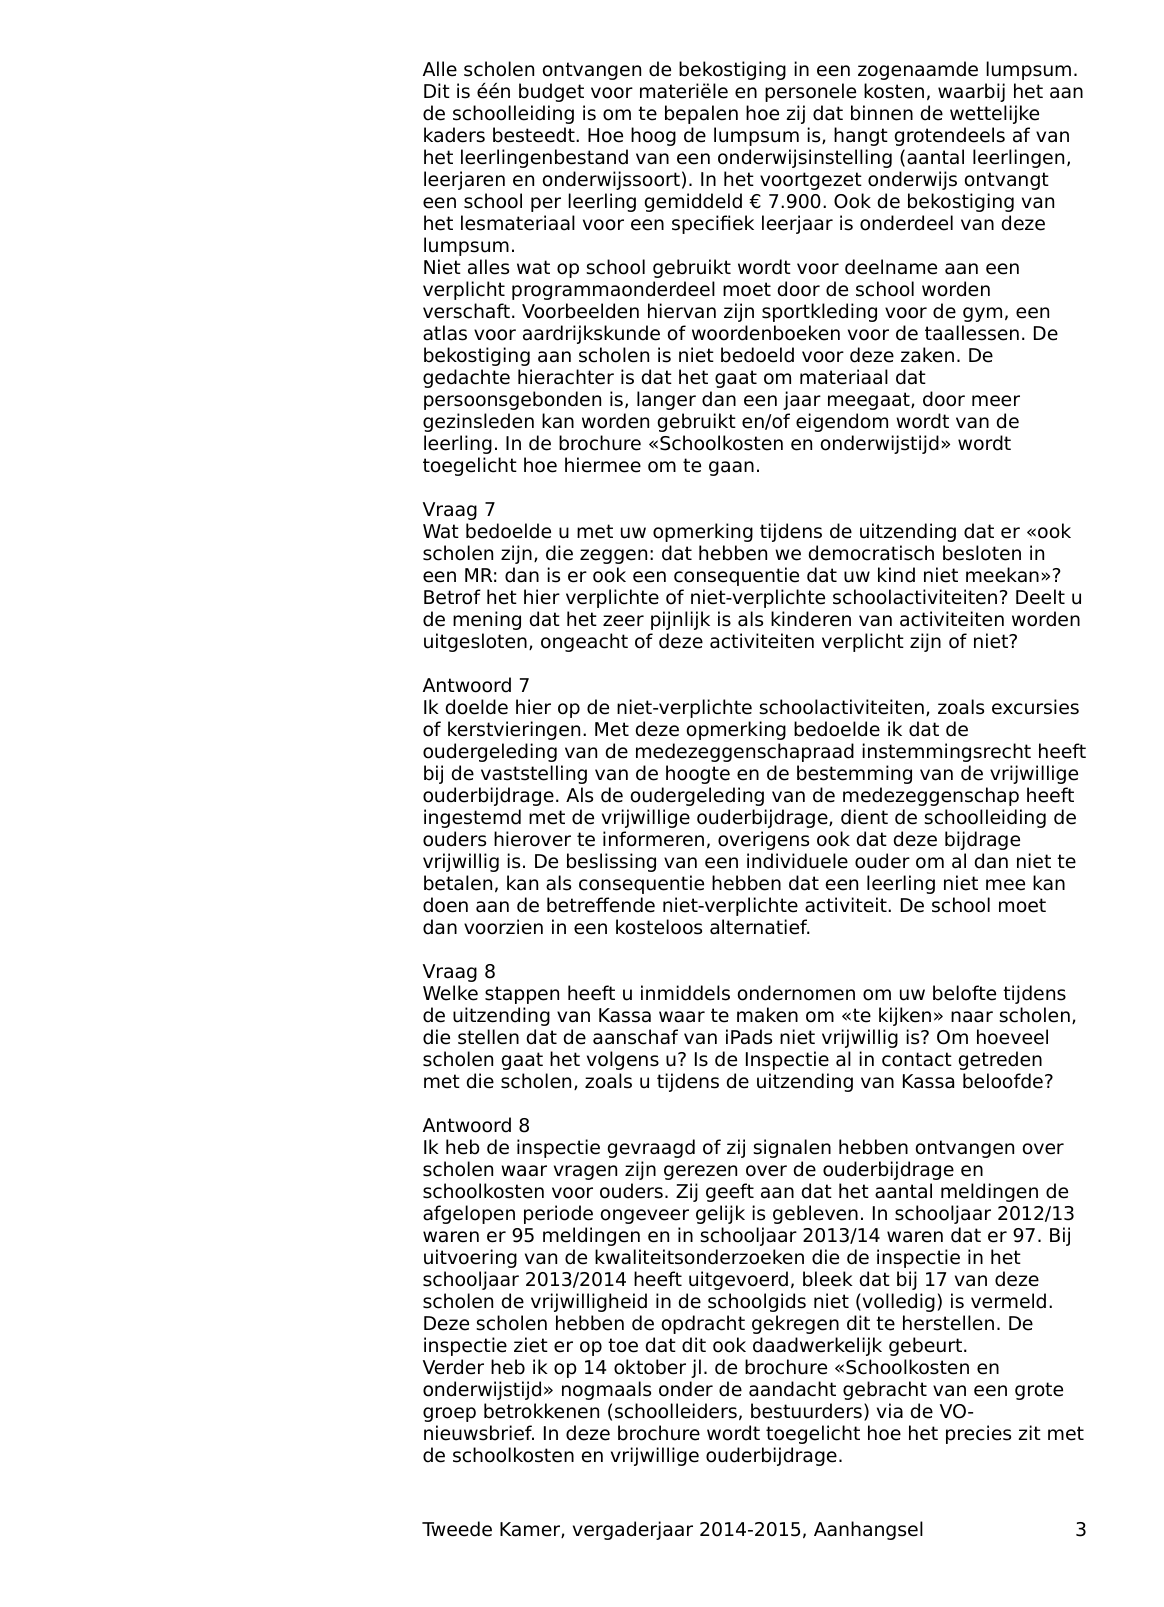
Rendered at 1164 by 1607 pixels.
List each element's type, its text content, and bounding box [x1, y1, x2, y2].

text Vraag 8 [422, 961, 1087, 983]
text Alle scholen ontvangen de bekostiging in een zogenaamde lumpsum. Dit is één budget voor materiële en personele kosten, waarbij het aan de schoolleiding is om te bepalen hoe zij dat binnen de wettelijke kaders besteedt. Hoe hoog de lumpsum is, hangt grotendeels af van het leerlingenbestand van een onderwijsinstelling (aantal leerlingen, leerjaren en onderwijssoort). In het voortgezet onderwijs ontvangt een school per leerling gemiddeld € 7.900. Ook de bekostiging van het lesmateriaal voor een specifiek leerjaar is onderdeel van deze lumpsum. [422, 59, 1087, 257]
text Verder heb ik op 14 oktober jl. de brochure «Schoolkosten en onderwijstijd» nogmaals onder de aandacht gebracht van een grote groep betrokkenen (schoolleiders, bestuurders) via de VO-nieuwsbrief. In deze brochure wordt toegelicht hoe het precies zit met de schoolkosten en vrijwillige ouderbijdrage. [422, 1357, 1087, 1467]
text Welke stappen heeft u inmiddels ondernomen om uw belofte tijdens de uitzending van Kassa waar te maken om «te kijken» naar scholen, die stellen dat de aanschaf van iPads niet vrijwillig is? Om hoeveel scholen gaat het volgens u? Is de Inspectie al in contact getreden met die scholen, zoals u tijdens de uitzending van Kassa beloofde? [422, 983, 1087, 1093]
text Antwoord 7 [422, 675, 1087, 697]
text Antwoord 8 [422, 1115, 1087, 1137]
text Wat bedoelde u met uw opmerking tijdens de uitzending dat er «ook scholen zijn, die zeggen: dat hebben we democratisch besloten in een MR: dan is er ook een consequentie dat uw kind niet meekan»? Betrof het hier verplichte of niet-verplichte schoolactiviteiten? Deelt u de mening dat het zeer pijnlijk is als kinderen van activiteiten worden uitgesloten, ongeacht of deze activiteiten verplicht zijn of niet? [422, 521, 1087, 653]
text Niet alles wat op school gebruikt wordt voor deelname aan een verplicht programmaonderdeel moet door de school worden verschaft. Voorbeelden hiervan zijn sportkleding voor de gym, een atlas voor aardrijkskunde of woordenboeken voor de taallessen. De bekostiging aan scholen is niet bedoeld voor deze zaken. De gedachte hierachter is dat het gaat om materiaal dat persoonsgebonden is, langer dan een jaar meegaat, door meer gezinsleden kan worden gebruikt en/of eigendom wordt van de leerling. In de brochure «Schoolkosten en onderwijstijd» wordt toegelicht hoe hiermee om te gaan. [422, 257, 1087, 477]
text Ik heb de inspectie gevraagd of zij signalen hebben ontvangen over scholen waar vragen zijn gerezen over de ouderbijdrage en schoolkosten voor ouders. Zij geeft aan dat het aantal meldingen de afgelopen periode ongeveer gelijk is gebleven. In schooljaar 2012/13 waren er 95 meldingen en in schooljaar 2013/14 waren dat er 97. Bij uitvoering van de kwaliteitsonderzoeken die de inspectie in het schooljaar 2013/2014 heeft uitgevoerd, bleek dat bij 17 van deze scholen de vrijwilligheid in de schoolgids niet (volledig) is vermeld. Deze scholen hebben de opdracht gekregen dit te herstellen. De inspectie ziet er op toe dat dit ook daadwerkelijk gebeurt. [422, 1137, 1087, 1357]
text Vraag 7 [422, 499, 1087, 521]
text Ik doelde hier op de niet-verplichte schoolactiviteiten, zoals excursies of kerstvieringen. Met deze opmerking bedoelde ik dat de oudergeleding van de medezeggenschapraad instemmingsrecht heeft bij de vaststelling van de hoogte en de bestemming van de vrijwillige ouderbijdrage. Als de oudergeleding van de medezeggenschap heeft ingestemd met de vrijwillige ouderbijdrage, dient de schoolleiding de ouders hierover te informeren, overigens ook dat deze bijdrage vrijwillig is. De beslissing van een individuele ouder om al dan niet te betalen, kan als consequentie hebben dat een leerling niet mee kan doen aan de betreffende niet-verplichte activiteit. De school moet dan voorzien in een kosteloos alternatief. [422, 697, 1087, 939]
